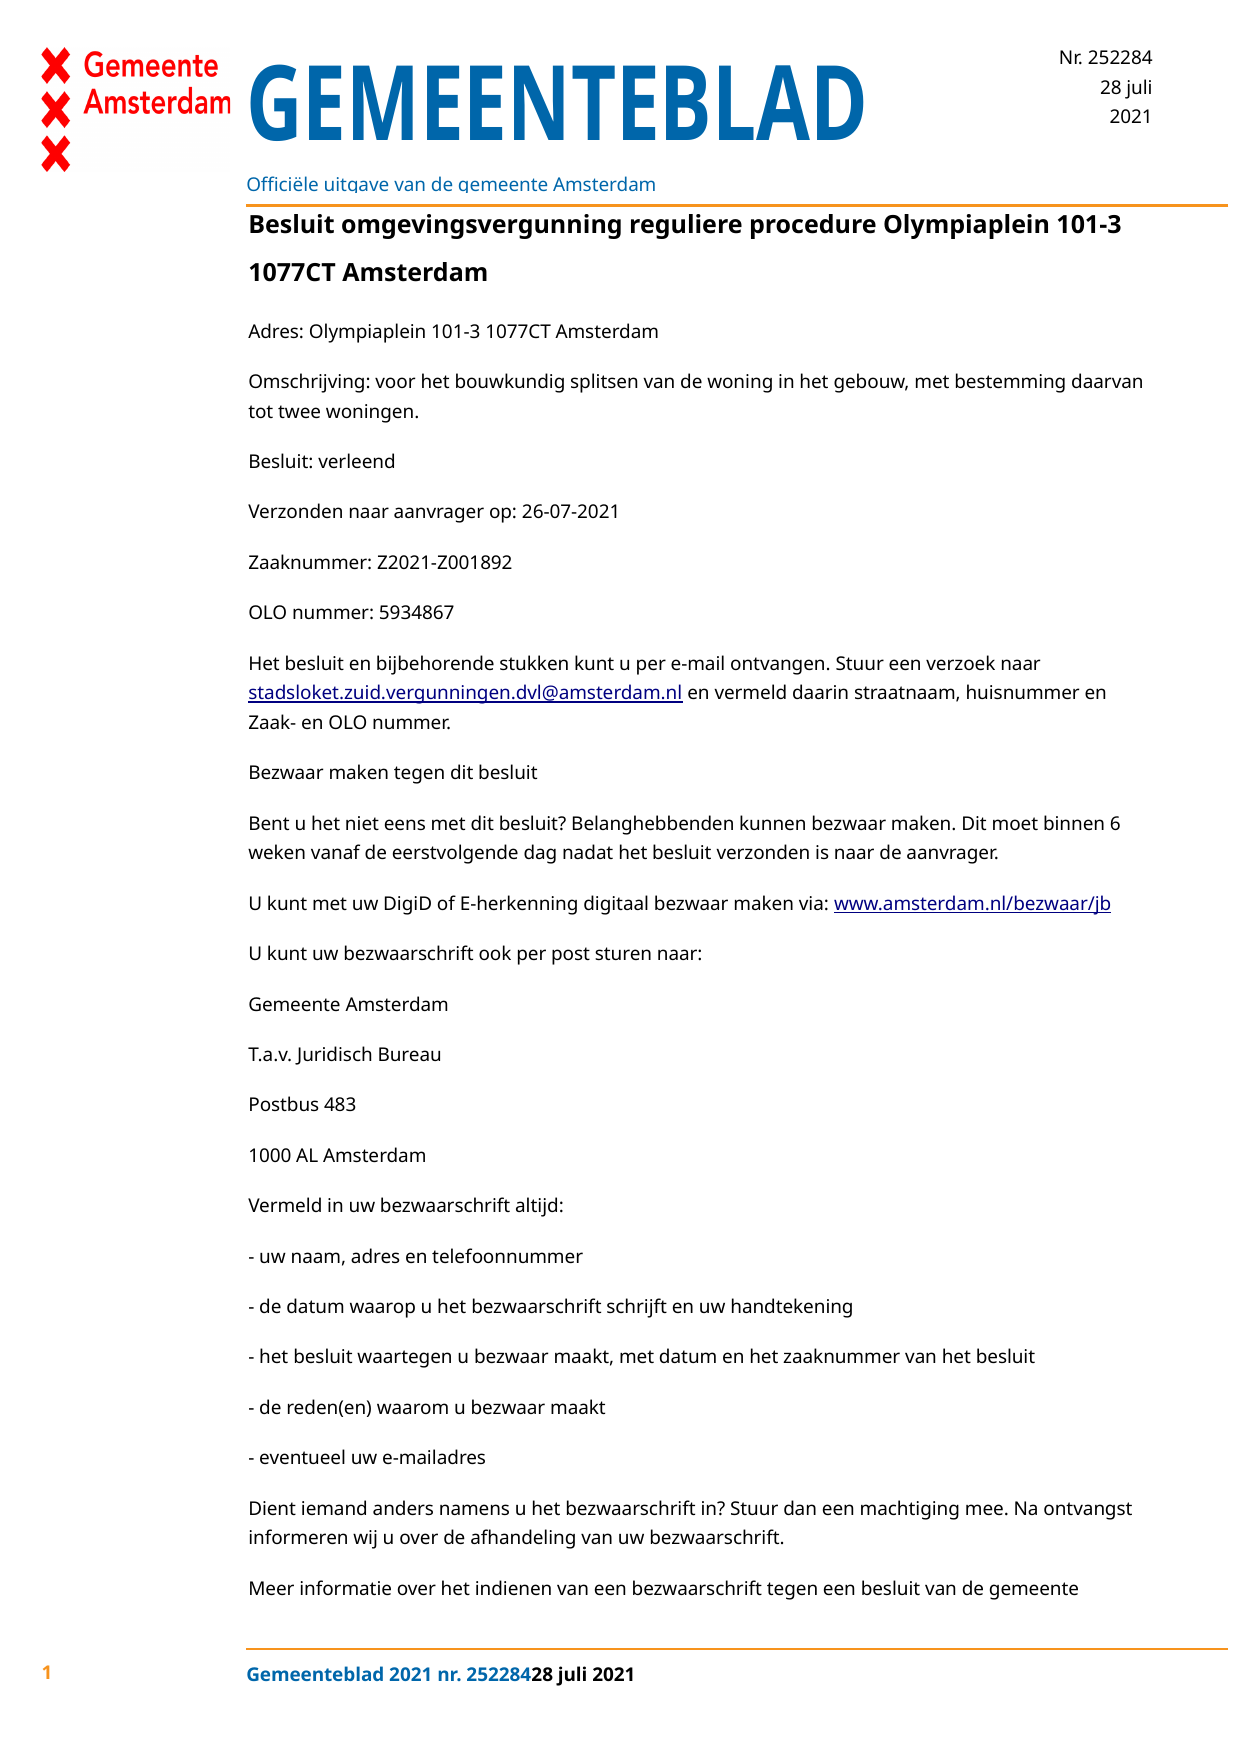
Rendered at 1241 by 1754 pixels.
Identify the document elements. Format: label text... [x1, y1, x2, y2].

text Bezwaar maken tegen dit besluit [248, 759, 1152, 785]
text 1000 AL Amsterdam [248, 1142, 1152, 1168]
text U kunt uw bezwaarschrift ook per post sturen naar: [248, 940, 1152, 966]
text - de datum waarop u het bezwaarschrift schrijft en uw handtekening [248, 1293, 1152, 1319]
text Omschrijving: voor het bouwkundig splitsen van de woning in het gebouw, met bestemming daarvan tot twee woningen. [248, 368, 1152, 424]
text Zaaknummer: Z2021-Z001892 [248, 549, 1152, 575]
text - eventueel uw e-mailadres [248, 1444, 1152, 1470]
text Adres: Olympiaplein 101-3 1077CT Amsterdam [248, 318, 1152, 344]
text Verzonden naar aanvrager op: 26-07-2021 [248, 499, 1152, 524]
text Besluit omgevingsvergunning reguliere procedure Olympiaplein 101-3 1077CT Amsterdam [248, 207, 1152, 288]
text - de reden(en) waarom u bezwaar maakt [248, 1394, 1152, 1420]
text T.a.v. Juridisch Bureau [248, 1041, 1152, 1067]
text Gemeente Amsterdam [248, 991, 1152, 1017]
text Meer informatie over het indienen van een bezwaarschrift tegen een besluit van de gemeente [248, 1575, 1152, 1601]
text Bent u het niet eens met dit besluit? Belanghebbenden kunnen bezwaar maken. Dit moet binnen 6 weken vanaf de eerstvolgende dag nadat het besluit verzonden is naar de aanvrager. [248, 810, 1152, 865]
text Het besluit en bijbehorende stukken kunt u per e-mail ontvangen. Stuur een verzoek naar stadsloket.zuid.vergunningen.dvl@amsterdam.nl en vermeld daarin straatnaam, huisnummer en Zaak- en OLO nummer. [248, 650, 1152, 735]
picture [41, 47, 231, 172]
text OLO nummer: 5934867 [248, 599, 1152, 625]
text U kunt met uw DigiD of E-herkenning digitaal bezwaar maken via: www.amsterdam.nl/bezwaar/jb [248, 890, 1152, 916]
text - het besluit waartegen u bezwaar maakt, met datum en het zaaknummer van het besluit [248, 1344, 1152, 1369]
text Dient iemand anders namens u het bezwaarschrift in? Stuur dan een machtiging mee. Na ontvangst informeren wij u over de afhandeling van uw bezwaarschrift. [248, 1495, 1152, 1550]
text Besluit: verleend [248, 448, 1152, 474]
text Postbus 483 [248, 1092, 1152, 1117]
text - uw naam, adres en telefoonnummer [248, 1243, 1152, 1269]
text Vermeld in uw bezwaarschrift altijd: [248, 1192, 1152, 1218]
